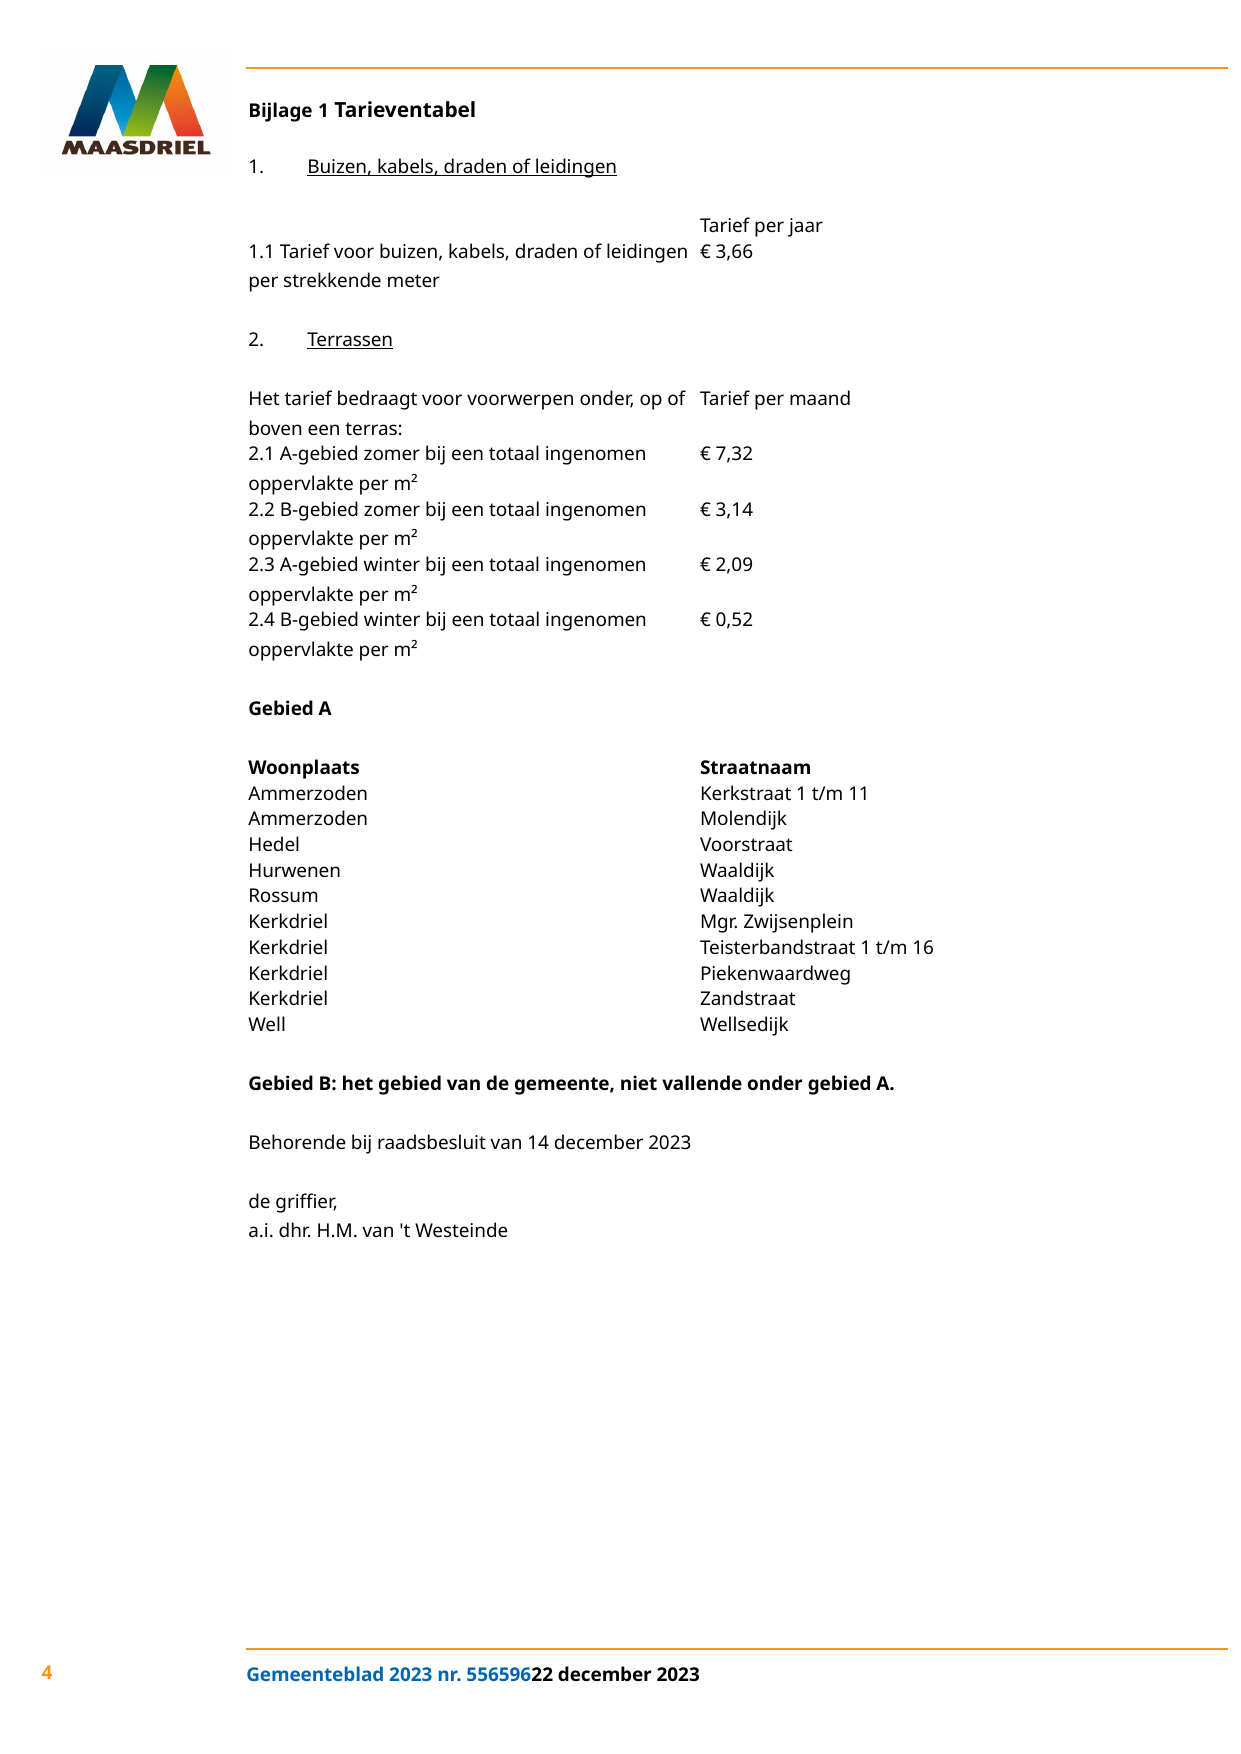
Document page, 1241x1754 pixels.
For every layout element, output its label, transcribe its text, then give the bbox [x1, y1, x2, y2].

table_cell Molendijk [700, 805, 1152, 831]
text Gebied B: het gebied van de gemeente, niet vallende onder gebied A. [248, 1070, 1152, 1096]
table_header Tarief per jaar [700, 212, 1152, 238]
table_cell 2.3 A-gebied winter bij een totaal ingenomen oppervlakte per m² [248, 551, 700, 607]
table_cell Kerkstraat 1 t/m 11 [700, 780, 1152, 805]
table_cell € 0,52 [700, 607, 1152, 662]
table_cell Kerkdriel [248, 986, 700, 1011]
table_cell Hedel [248, 831, 700, 857]
list Terrassen [248, 326, 1152, 352]
table_cell Kerkdriel [248, 908, 700, 934]
text a.i. dhr. H.M. van 't Westeinde [248, 1218, 1152, 1243]
table_header Straatnaam [700, 754, 1152, 780]
list Buizen, kabels, draden of leidingen [248, 153, 1152, 179]
table_header Het tarief bedraagt voor voorwerpen onder, op of boven een terras: [248, 385, 700, 441]
table_cell 1.1 Tarief voor buizen, kabels, draden of leidingen per strekkende meter [248, 238, 700, 293]
table_cell Voorstraat [700, 831, 1152, 857]
text Bijlage 1 Tarieventabel [248, 95, 1152, 123]
table_header [248, 212, 700, 238]
table_cell Hurwenen [248, 857, 700, 883]
table_header Woonplaats [248, 754, 700, 780]
table_cell € 3,14 [700, 496, 1152, 551]
table_cell Wellsedijk [700, 1011, 1152, 1037]
table_cell Rossum [248, 883, 700, 908]
text de griffier, [248, 1188, 1152, 1214]
table_cell Mgr. Zwijsenplein [700, 908, 1152, 934]
table_cell € 3,66 [700, 238, 1152, 293]
table_cell Ammerzoden [248, 780, 700, 805]
picture [41, 47, 231, 172]
table_cell Piekenwaardweg [700, 960, 1152, 986]
table_header Tarief per maand [700, 385, 1152, 441]
text Behorende bij raadsbesluit van 14 december 2023 [248, 1129, 1152, 1155]
table_cell 2.4 B-gebied winter bij een totaal ingenomen oppervlakte per m² [248, 607, 700, 662]
table_cell Kerkdriel [248, 960, 700, 986]
table_cell 2.2 B-gebied zomer bij een totaal ingenomen oppervlakte per m² [248, 496, 700, 551]
table_cell Ammerzoden [248, 805, 700, 831]
table_cell 2.1 A-gebied zomer bij een totaal ingenomen oppervlakte per m² [248, 441, 700, 496]
table_cell € 7,32 [700, 441, 1152, 496]
text Gebied A [248, 695, 1152, 720]
table_cell Well [248, 1011, 700, 1037]
table_cell Waaldijk [700, 857, 1152, 883]
table_cell Waaldijk [700, 883, 1152, 908]
table_cell € 2,09 [700, 551, 1152, 607]
table_cell Zandstraat [700, 986, 1152, 1011]
table_cell Teisterbandstraat 1 t/m 16 [700, 934, 1152, 960]
table_cell Kerkdriel [248, 934, 700, 960]
